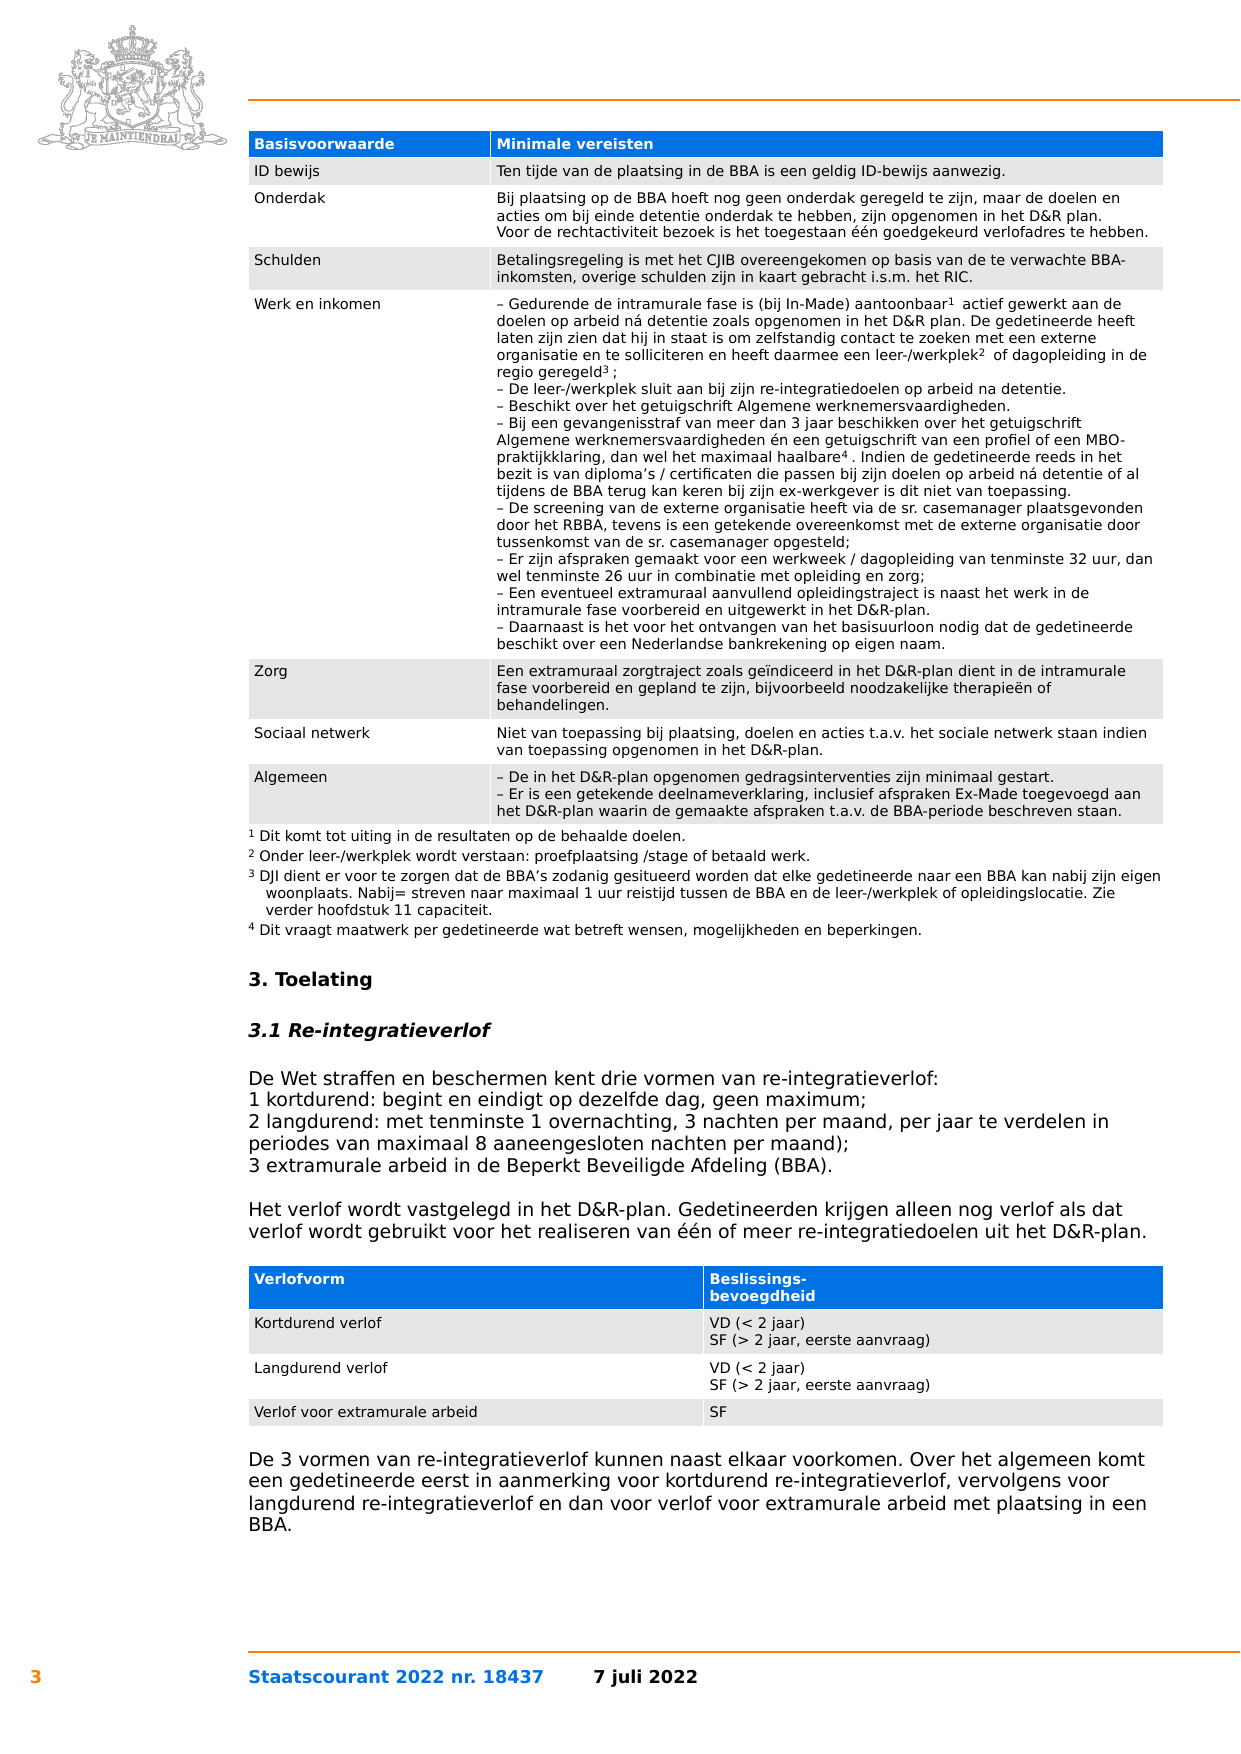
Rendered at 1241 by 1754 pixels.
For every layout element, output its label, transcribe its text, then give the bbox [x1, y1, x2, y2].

table_cell Kortdurend verlof [249, 1310, 703, 1354]
table_cell SF [704, 1399, 1163, 1426]
table_cell Betalingsregeling is met het CJIB overeengekomen op basis van de te verwachte BBA-inkomsten, overige schulden zijn in kaart gebracht i.s.m. het RIC. [491, 247, 1163, 290]
subtitle 3. Toelating [248, 968, 1163, 990]
table_cell Algemeen [249, 764, 490, 824]
table_cell Ten tijde van de plaatsing in de BBA is een geldig ID-bewijs aanwezig. [491, 158, 1163, 185]
table_cell Verlof voor extramurale arbeid [249, 1399, 703, 1426]
text Het verlof wordt vastgelegd in het D&R-plan. Gedetineerden krijgen alleen nog verlof als dat verlof wordt gebruikt voor het realiseren van één of meer re-integratiedoelen uit het D&R-plan. [248, 1199, 1163, 1243]
table_header Minimale vereisten [491, 131, 1163, 157]
table_cell Onderdak [249, 186, 490, 246]
table_cell Sociaal netwerk [249, 720, 490, 763]
table_cell Zorg [249, 659, 490, 719]
text 2 langdurend: met tenminste 1 overnachting, 3 nachten per maand, per jaar te verdelen in periodes van maximaal 8 aaneengesloten nachten per maand); [248, 1111, 1163, 1155]
picture [38, 25, 227, 150]
table_header Beslissings- bevoegdheid [704, 1266, 1163, 1309]
table_cell – Gedurende de intramurale fase is (bij In-Made) aantoonbaar1 actief gewerkt aan de doelen op arbeid ná detentie zoals opgenomen in het D&R plan. De gedetineerde heeft laten zijn zien dat hij in staat is om zelfstandig contact te zoeken met een externe organisatie en te solliciteren en heeft daarmee een leer-/werkplek2 of dagopleiding in de regio geregeld3; – De leer-/werkplek sluit aan bij zijn re-integratiedoelen op arbeid na detentie. – Beschikt over het getuigschrift Algemene werknemersvaardigheden. – Bij een gevangenisstraf van meer dan 3 jaar beschikken over het getuigschrift Algemene werknemersvaardigheden én een getuigschrift van een profiel of een MBO-praktijkklaring, dan wel het maximaal haalbare4. Indien de gedetineerde reeds in het bezit is van diploma’s / certificaten die passen bij zijn doelen op arbeid ná detentie of al tijdens de BBA terug kan keren bij zijn ex-werkgever is dit niet van toepassing. – De screening van de externe organisatie heeft via de sr. casemanager plaatsgevonden door het RBBA, tevens is een getekende overeenkomst met de externe organisatie door tussenkomst van de sr. casemanager opgesteld; – Er zijn afspraken gemaakt voor een werkweek / dagopleiding van tenminste 32 uur, dan wel tenminste 26 uur in combinatie met opleiding en zorg; – Een eventueel extramuraal aanvullend opleidingstraject is naast het werk in de intramurale fase voorbereid en uitgewerkt in het D&R-plan. – Daarnaast is het voor het ontvangen van het basisuurloon nodig dat de gedetineerde beschikt over een Nederlandse bankrekening op eigen naam. [491, 291, 1163, 657]
table_cell Langdurend verlof [249, 1355, 703, 1398]
table_cell Niet van toepassing bij plaatsing, doelen en acties t.a.v. het sociale netwerk staan indien van toepassing opgenomen in het D&R-plan. [491, 720, 1163, 763]
table_cell Schulden [249, 247, 490, 290]
text 3 extramurale arbeid in de Beperkt Beveiligde Afdeling (BBA). [248, 1155, 1163, 1177]
table_cell VD (< 2 jaar) SF (> 2 jaar, eerste aanvraag) [704, 1310, 1163, 1354]
table_cell – De in het D&R-plan opgenomen gedragsinterventies zijn minimaal gestart. – Er is een getekende deelnameverklaring, inclusief afspraken Ex-Made toegevoegd aan het D&R-plan waarin de gemaakte afspraken t.a.v. de BBA-periode beschreven staan. [491, 764, 1163, 824]
table_cell 1 Dit komt tot uiting in de resultaten op de behaalde doelen. 2 Onder leer-/werkplek wordt verstaan: proefplaatsing /stage of betaald werk. 3 DJI dient er voor te zorgen dat de BBA’s zodanig gesitueerd worden dat elke gedetineerde naar een BBA kan nabij zijn eigen woonplaats. Nabij= streven naar maximaal 1 uur reistijd tussen de BBA en de leer-/werkplek of opleidingslocatie. Zie verder hoofdstuk 11 capaciteit. 4 Dit vraagt maatwerk per gedetineerde wat betreft wensen, mogelijkheden en beperkingen. [248, 826, 1163, 938]
table_header Basisvoorwaarde [249, 131, 490, 157]
table_header Verlofvorm [249, 1266, 703, 1309]
text De Wet straffen en beschermen kent drie vormen van re-integratieverlof: [248, 1067, 1163, 1089]
subtitle 3.1 Re-integratieverlof [248, 1020, 1163, 1042]
table_cell VD (< 2 jaar) SF (> 2 jaar, eerste aanvraag) [704, 1355, 1163, 1398]
table_cell Een extramuraal zorgtraject zoals geïndiceerd in het D&R-plan dient in de intramurale fase voorbereid en gepland te zijn, bijvoorbeeld noodzakelijke therapieën of behandelingen. [491, 659, 1163, 719]
table_cell Werk en inkomen [249, 291, 490, 657]
text 1 kortdurend: begint en eindigt op dezelfde dag, geen maximum; [248, 1089, 1163, 1111]
table_cell Bij plaatsing op de BBA hoeft nog geen onderdak geregeld te zijn, maar de doelen en acties om bij einde detentie onderdak te hebben, zijn opgenomen in het D&R plan. Voor de rechtactiviteit bezoek is het toegestaan één goedgekeurd verlofadres te hebben. [491, 186, 1163, 246]
text De 3 vormen van re-integratieverlof kunnen naast elkaar voorkomen. Over het algemeen komt een gedetineerde eerst in aanmerking voor kortdurend re-integratieverlof, vervolgens voor langdurend re-integratieverlof en dan voor verlof voor extramurale arbeid met plaatsing in een BBA. [248, 1448, 1163, 1536]
table_cell ID bewijs [249, 158, 490, 185]
